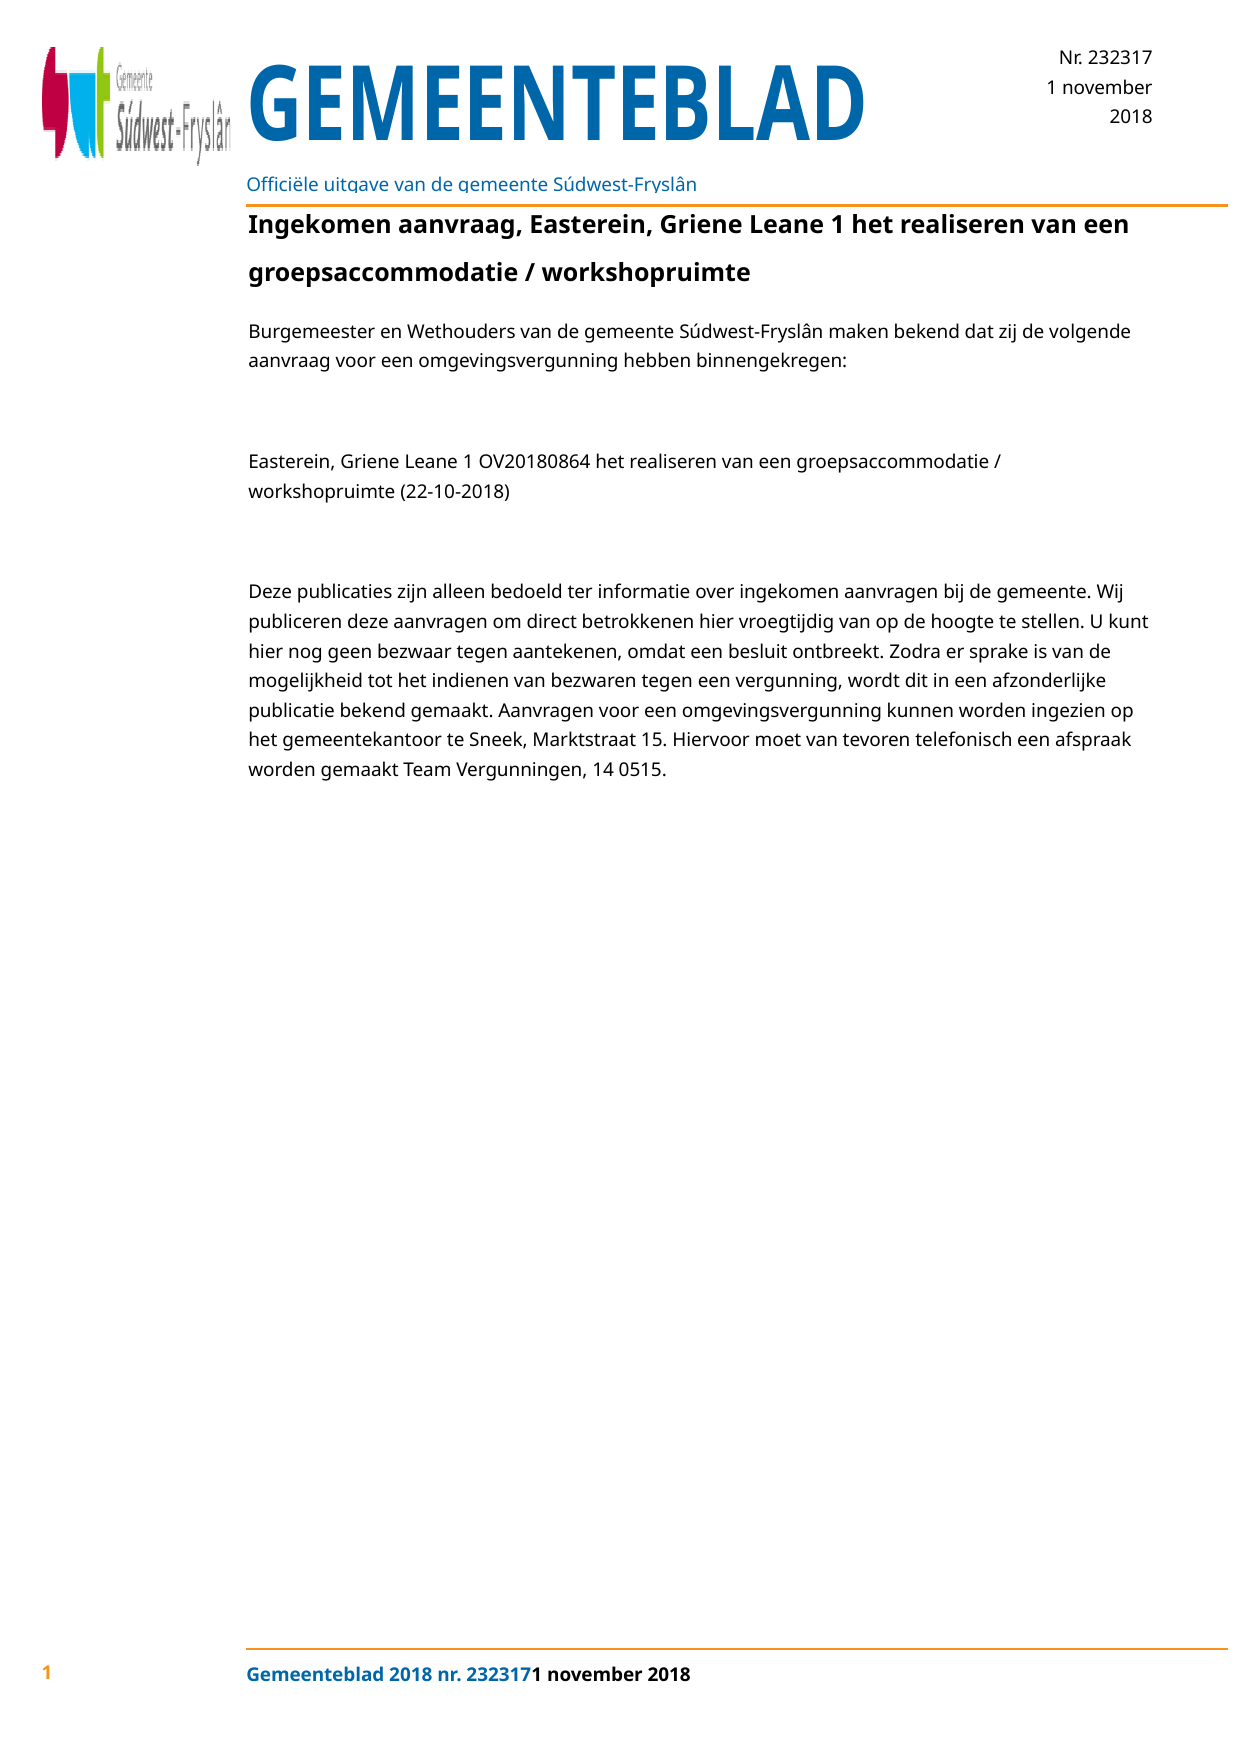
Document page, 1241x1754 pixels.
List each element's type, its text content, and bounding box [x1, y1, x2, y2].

picture [41, 47, 231, 172]
text Easterein, Griene Leane 1 OV20180864 het realiseren van een groepsaccommodatie / workshopruimte (22-10-2018) [248, 448, 1152, 504]
text Deze publicaties zijn alleen bedoeld ter informatie over ingekomen aanvragen bij de gemeente. Wij publiceren deze aanvragen om direct betrokkenen hier vroegtijdig van op de hoogte te stellen. U kunt hier nog geen bezwaar tegen aantekenen, omdat een besluit ontbreekt. Zodra er sprake is van de mogelijkheid tot het indienen van bezwaren tegen een vergunning, wordt dit in een afzonderlijke publicatie bekend gemaakt. Aanvragen voor een omgevingsvergunning kunnen worden ingezien op het gemeentekantoor te Sneek, Marktstraat 15. Hiervoor moet van tevoren telefonisch een afspraak worden gemaakt Team Vergunningen, 14 0515. [248, 579, 1152, 782]
text Ingekomen aanvraag, Easterein, Griene Leane 1 het realiseren van een groepsaccommodatie / workshopruimte [248, 207, 1152, 288]
text Burgemeester en Wethouders van de gemeente Súdwest-Fryslân maken bekend dat zij de volgende aanvraag voor een omgevingsvergunning hebben binnengekregen: [248, 318, 1152, 373]
